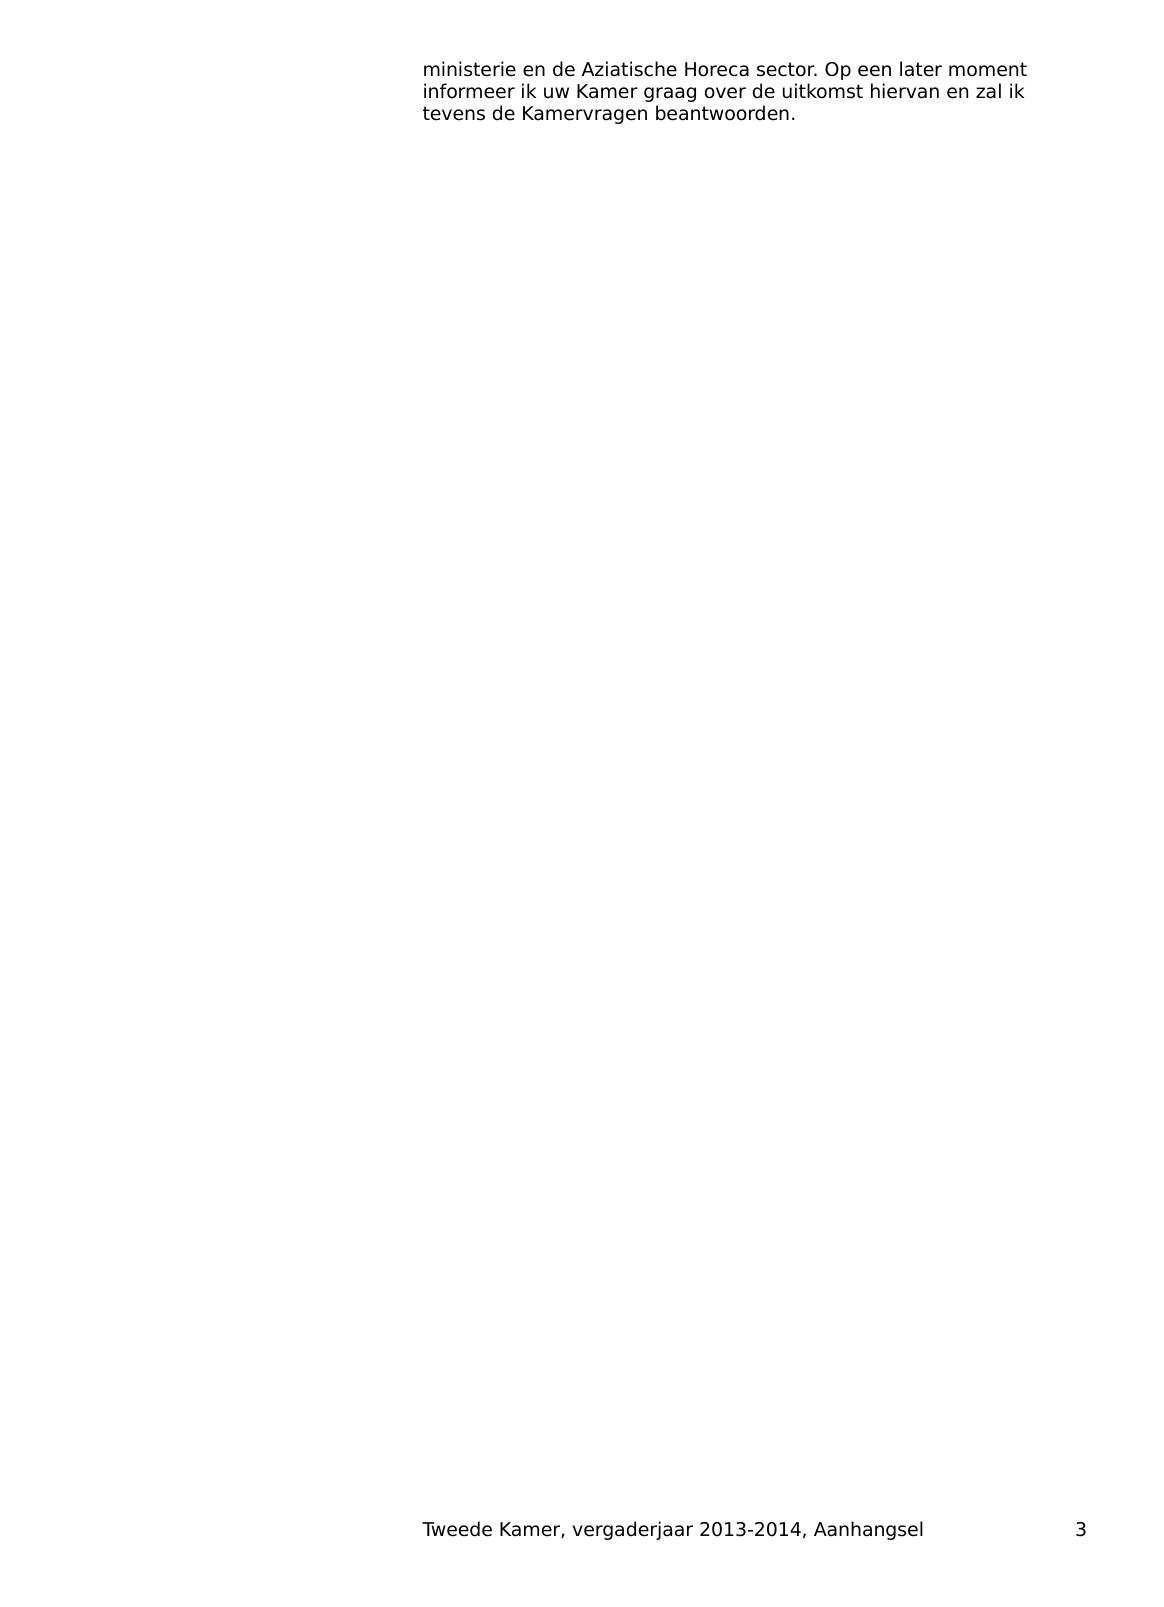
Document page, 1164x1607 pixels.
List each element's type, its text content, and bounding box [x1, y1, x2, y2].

text ministerie en de Aziatische Horeca sector. Op een later moment informeer ik uw Kamer graag over de uitkomst hiervan en zal ik tevens de Kamervragen beantwoorden. [422, 59, 1087, 125]
